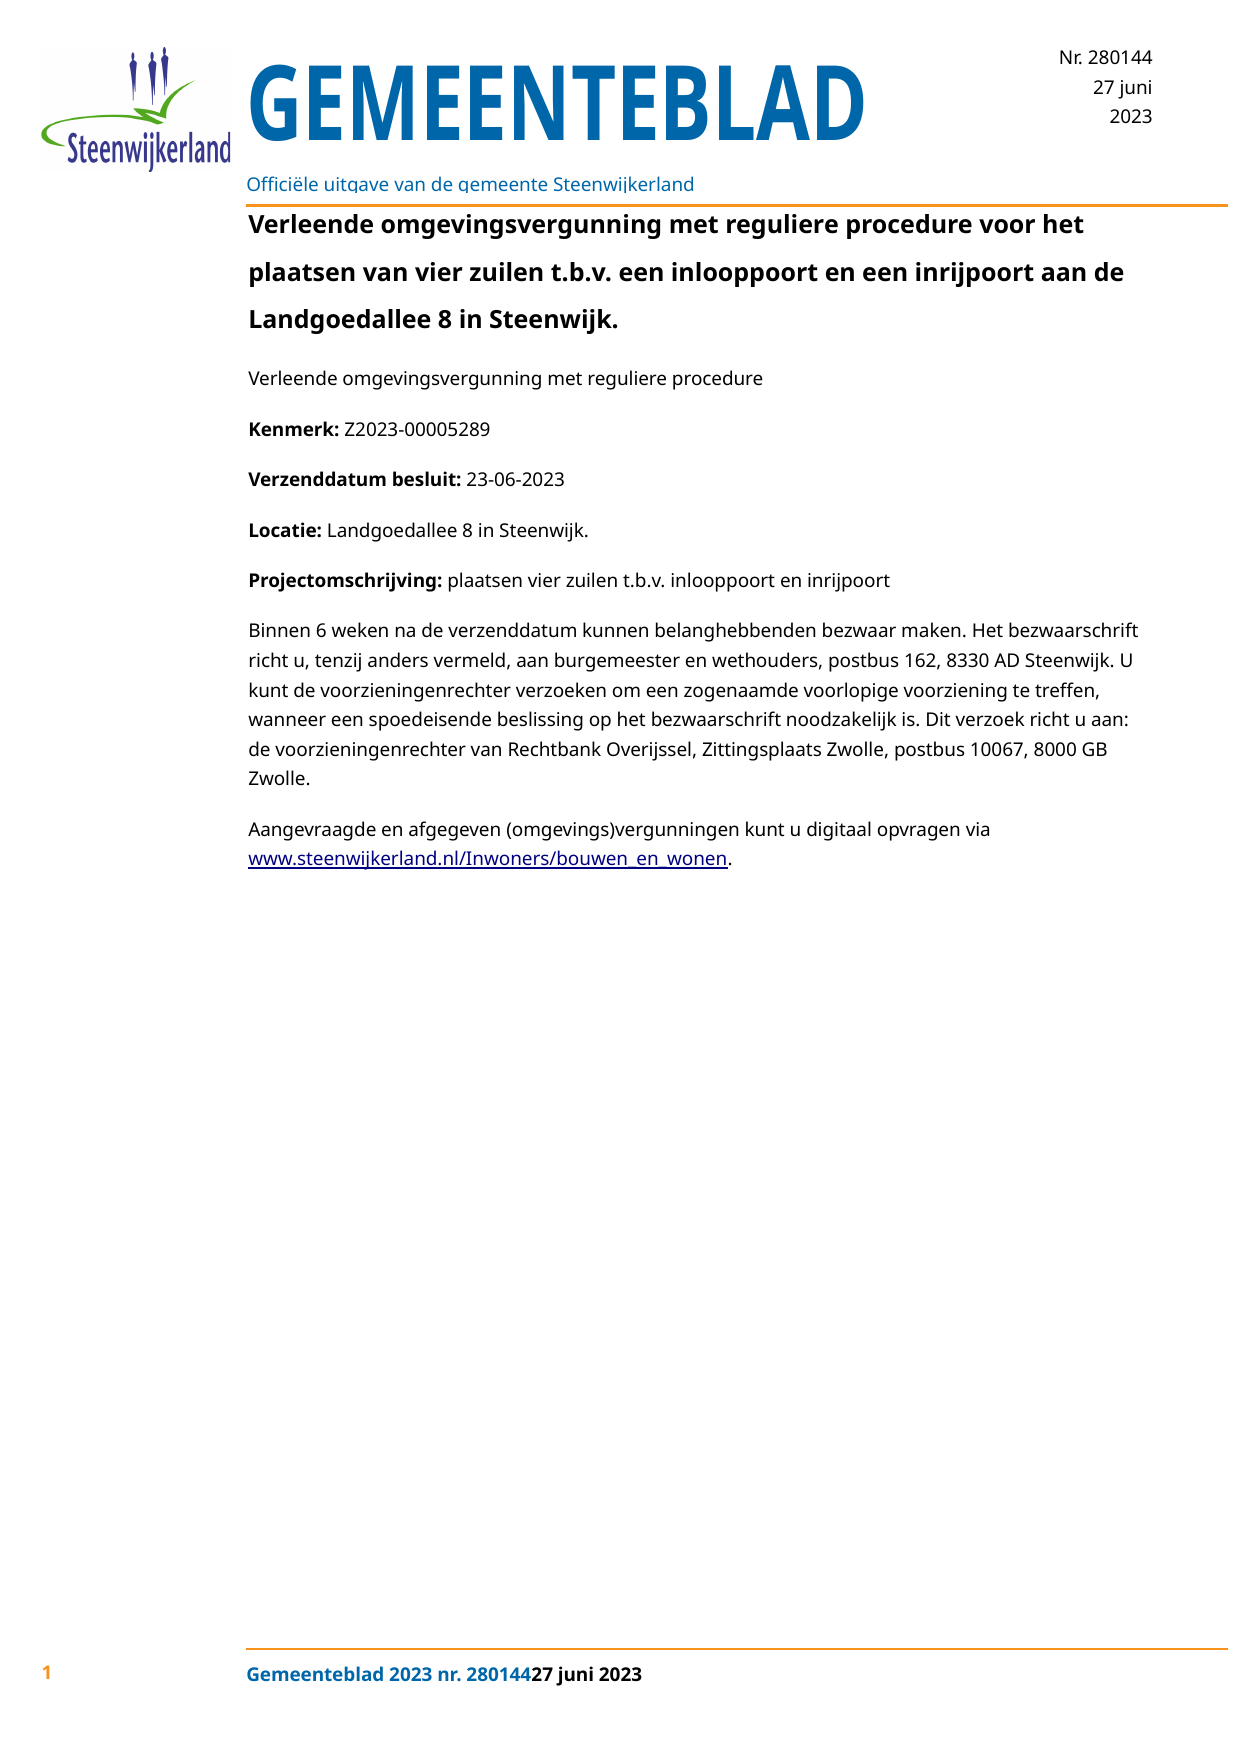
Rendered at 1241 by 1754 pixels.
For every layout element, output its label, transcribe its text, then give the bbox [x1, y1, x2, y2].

picture [41, 47, 231, 172]
text Verleende omgevingsvergunning met reguliere procedure [248, 366, 1152, 391]
text Verzenddatum besluit: 23-06-2023 [248, 466, 1152, 492]
text Aangevraagde en afgegeven (omgevings)vergunningen kunt u digitaal opvragen via www.steenwijkerland.nl/Inwoners/bouwen_en_wonen. [248, 816, 1152, 871]
text Binnen 6 weken na de verzenddatum kunnen belanghebbenden bezwaar maken. Het bezwaarschrift richt u, tenzij anders vermeld, aan burgemeester en wethouders, postbus 162, 8330 AD Steenwijk. U kunt de voorzieningenrechter verzoeken om een zogenaamde voorlopige voorziening te treffen, wanneer een spoedeisende beslissing op het bezwaarschrift noodzakelijk is. Dit verzoek richt u aan: de voorzieningenrechter van Rechtbank Overijssel, Zittingsplaats Zwolle, postbus 10067, 8000 GB Zwolle. [248, 618, 1152, 791]
text Projectomschrijving: plaatsen vier zuilen t.b.v. inlooppoort en inrijpoort [248, 567, 1152, 593]
text Verleende omgevingsvergunning met reguliere procedure voor het plaatsen van vier zuilen t.b.v. een inlooppoort en een inrijpoort aan de Landgoedallee 8 in Steenwijk. [248, 207, 1152, 336]
text Locatie: Landgoedallee 8 in Steenwijk. [248, 517, 1152, 542]
text Kenmerk: Z2023-00005289 [248, 416, 1152, 442]
